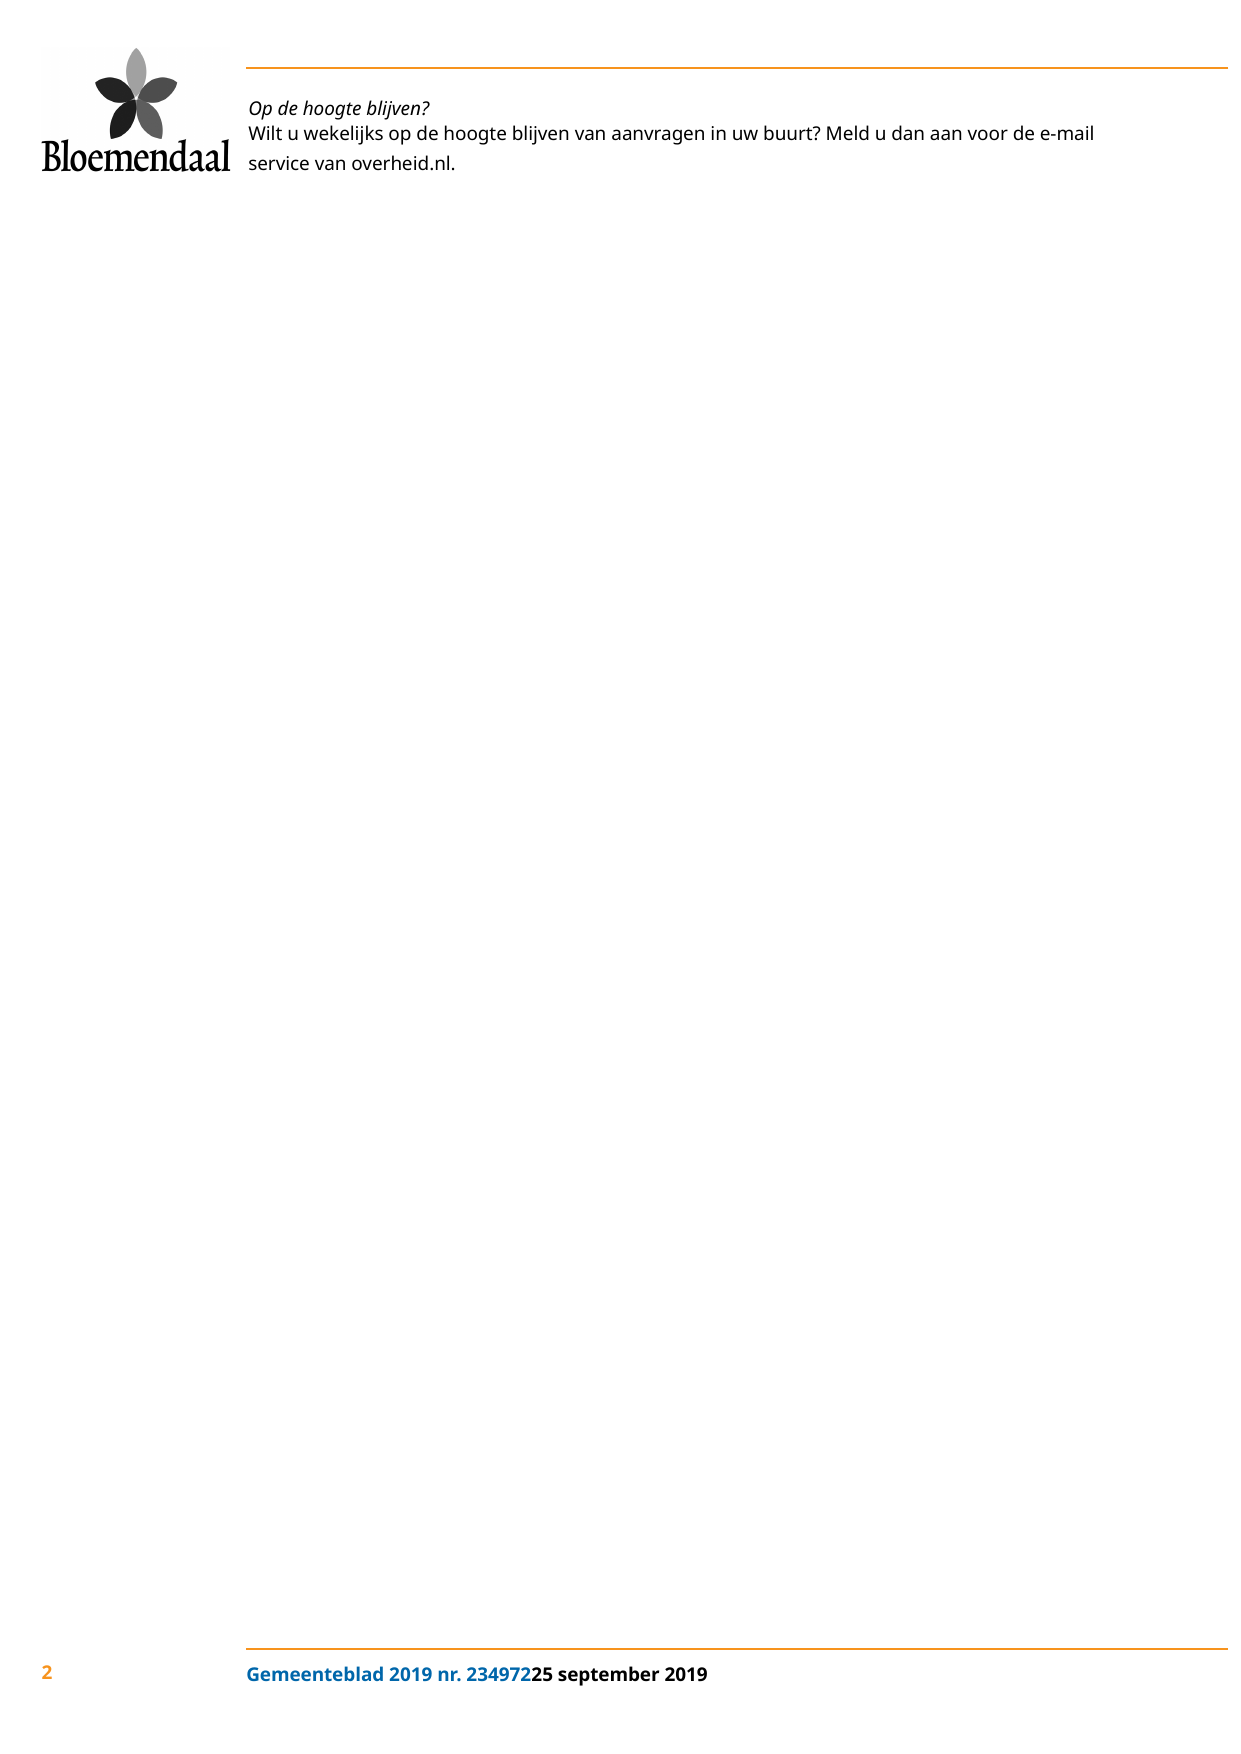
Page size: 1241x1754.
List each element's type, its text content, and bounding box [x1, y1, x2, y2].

text Wilt u wekelijks op de hoogte blijven van aanvragen in uw buurt? Meld u dan aan voor de e-mail service van overheid.nl. [248, 121, 1152, 176]
picture [41, 47, 231, 172]
text Op de hoogte blijven? [248, 95, 1152, 121]
